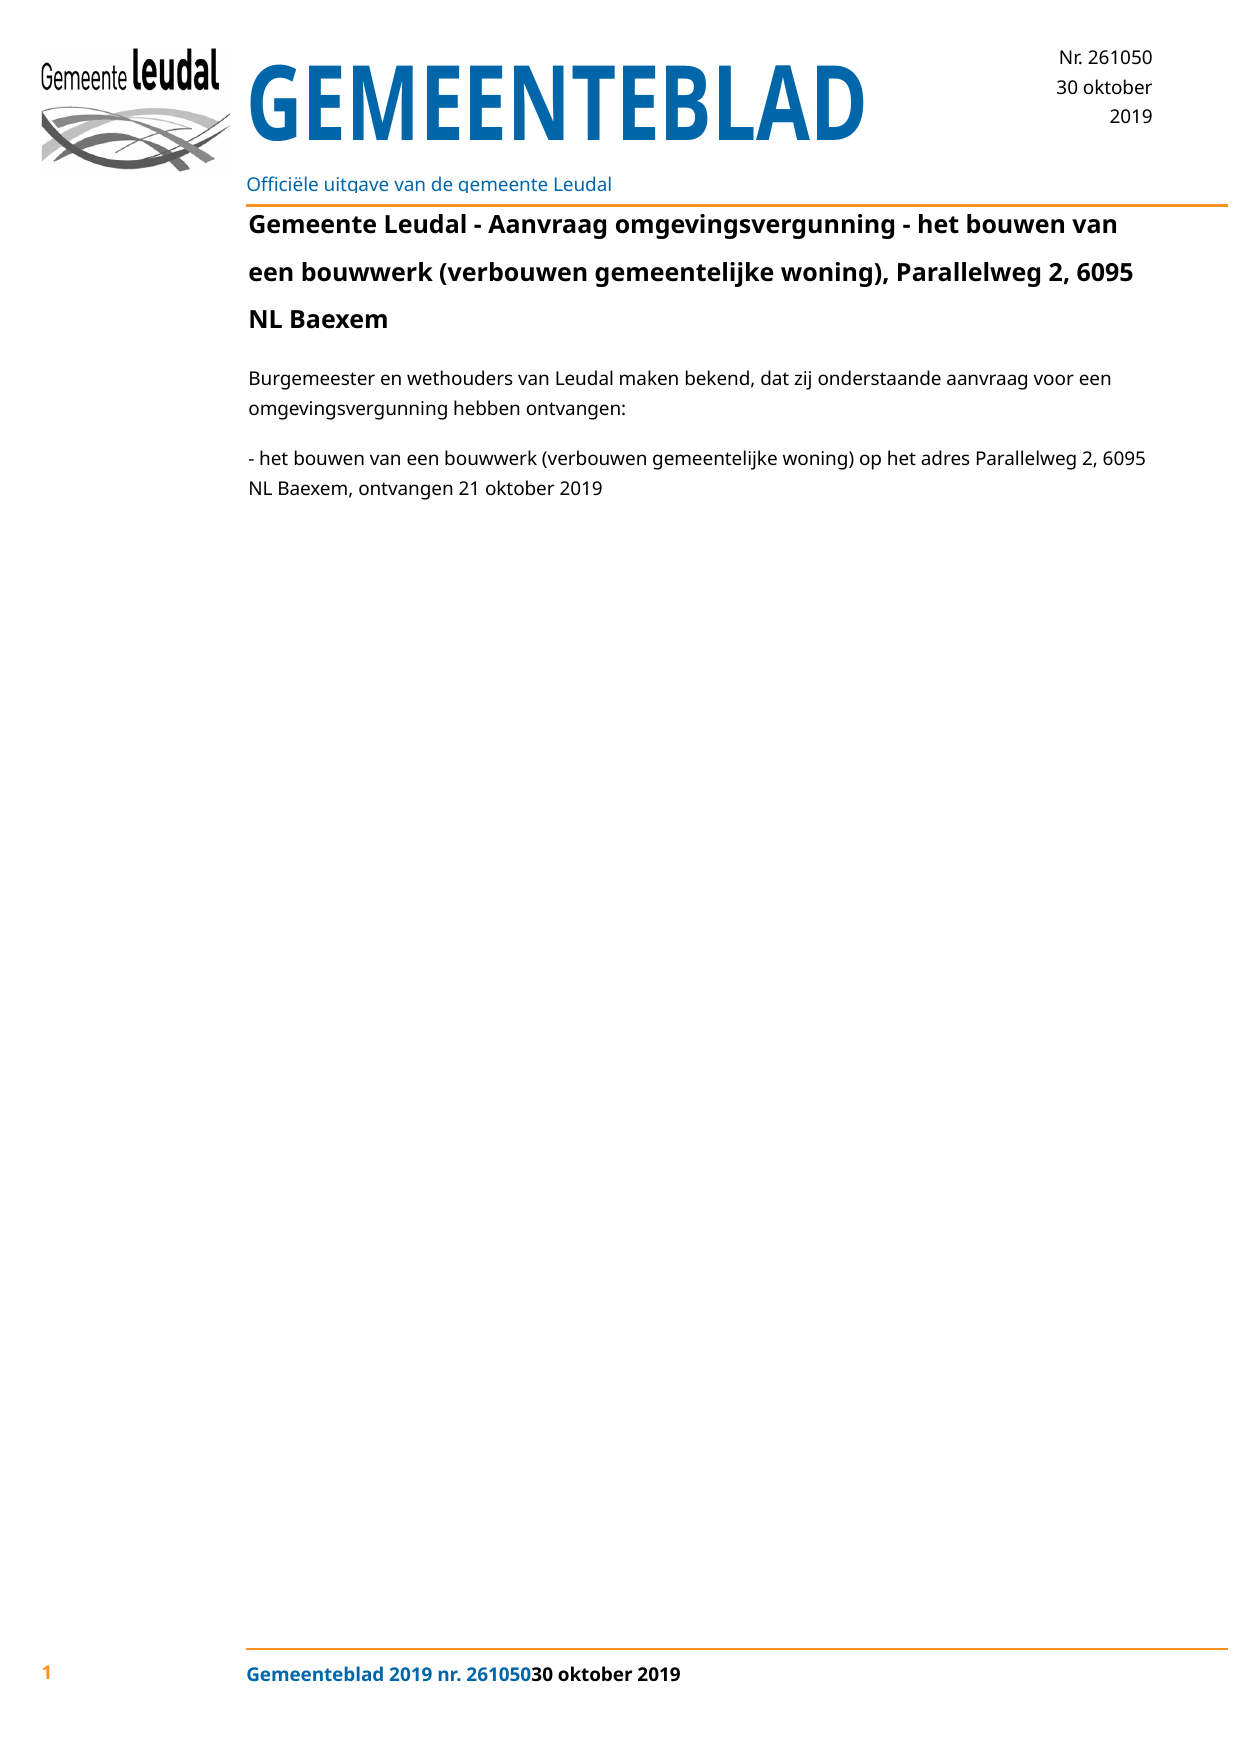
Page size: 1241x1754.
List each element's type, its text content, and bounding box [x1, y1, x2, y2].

text - het bouwen van een bouwwerk (verbouwen gemeentelijke woning) op het adres Parallelweg 2, 6095 NL Baexem, ontvangen 21 oktober 2019 [248, 446, 1152, 501]
text Gemeente Leudal - Aanvraag omgevingsvergunning - het bouwen van een bouwwerk (verbouwen gemeentelijke woning), Parallelweg 2, 6095 NL Baexem [248, 207, 1152, 336]
text Burgemeester en wethouders van Leudal maken bekend, dat zij onderstaande aanvraag voor een omgevingsvergunning hebben ontvangen: [248, 366, 1152, 421]
picture [41, 47, 231, 172]
